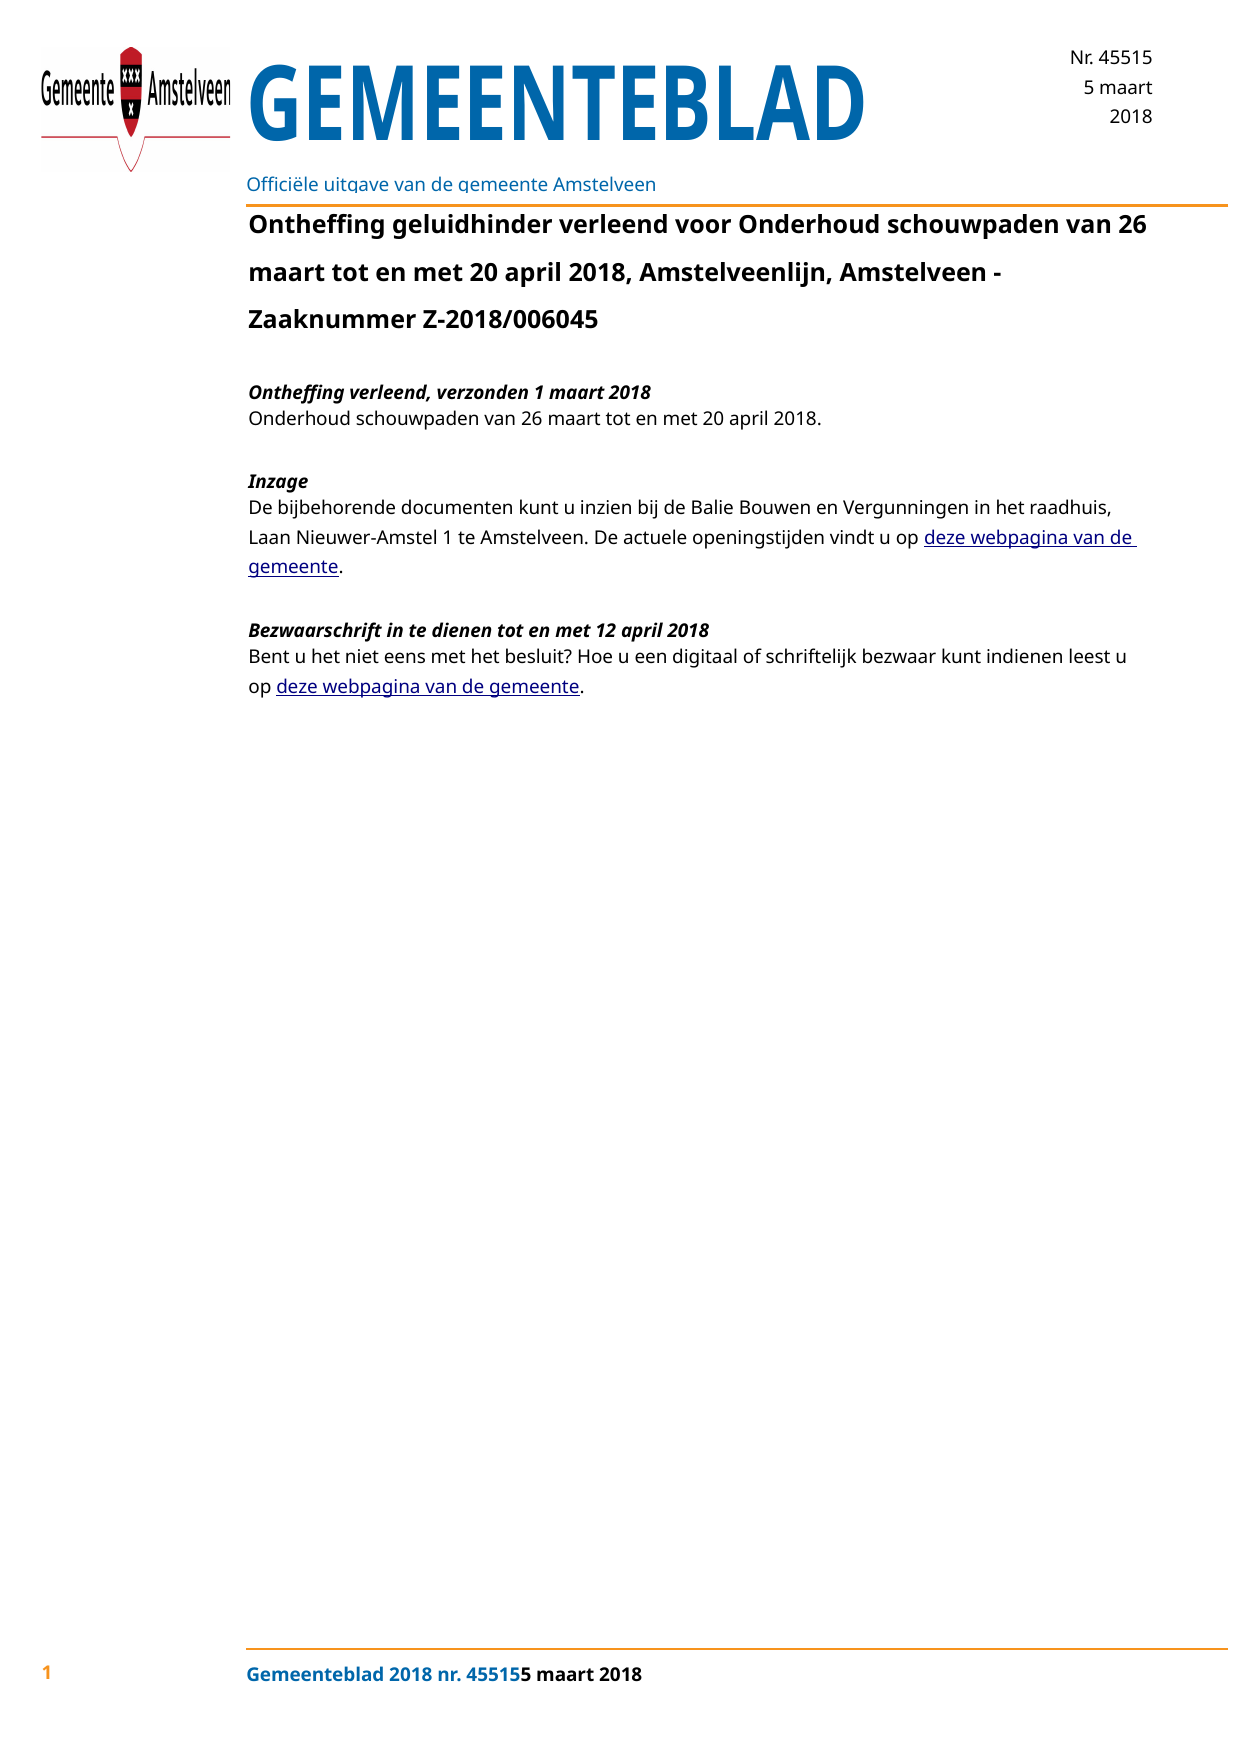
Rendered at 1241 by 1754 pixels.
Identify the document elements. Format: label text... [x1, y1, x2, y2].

text Ontheffing geluidhinder verleend voor Onderhoud schouwpaden van 26 maart tot en met 20 april 2018, Amstelveenlijn, Amstelveen - Zaaknummer Z-2018/006045 [248, 207, 1152, 336]
text Onderhoud schouwpaden van 26 maart tot en met 20 april 2018. [248, 405, 1152, 431]
text Bent u het niet eens met het besluit? Hoe u een digitaal of schriftelijk bezwaar kunt indienen leest u op deze webpagina van de gemeente. [248, 643, 1152, 699]
text Ontheffing verleend, verzonden 1 maart 2018 [248, 379, 1152, 405]
text De bijbehorende documenten kunt u inzien bij de Balie Bouwen en Vergunningen in het raadhuis, Laan Nieuwer-Amstel 1 te Amstelveen. De actuele openingstijden vindt u op deze webpagina van de gemeente. [248, 494, 1152, 579]
text Bezwaarschrift in te dienen tot en met 12 april 2018 [248, 618, 1152, 643]
picture [41, 47, 231, 172]
text Inzage [248, 469, 1152, 494]
